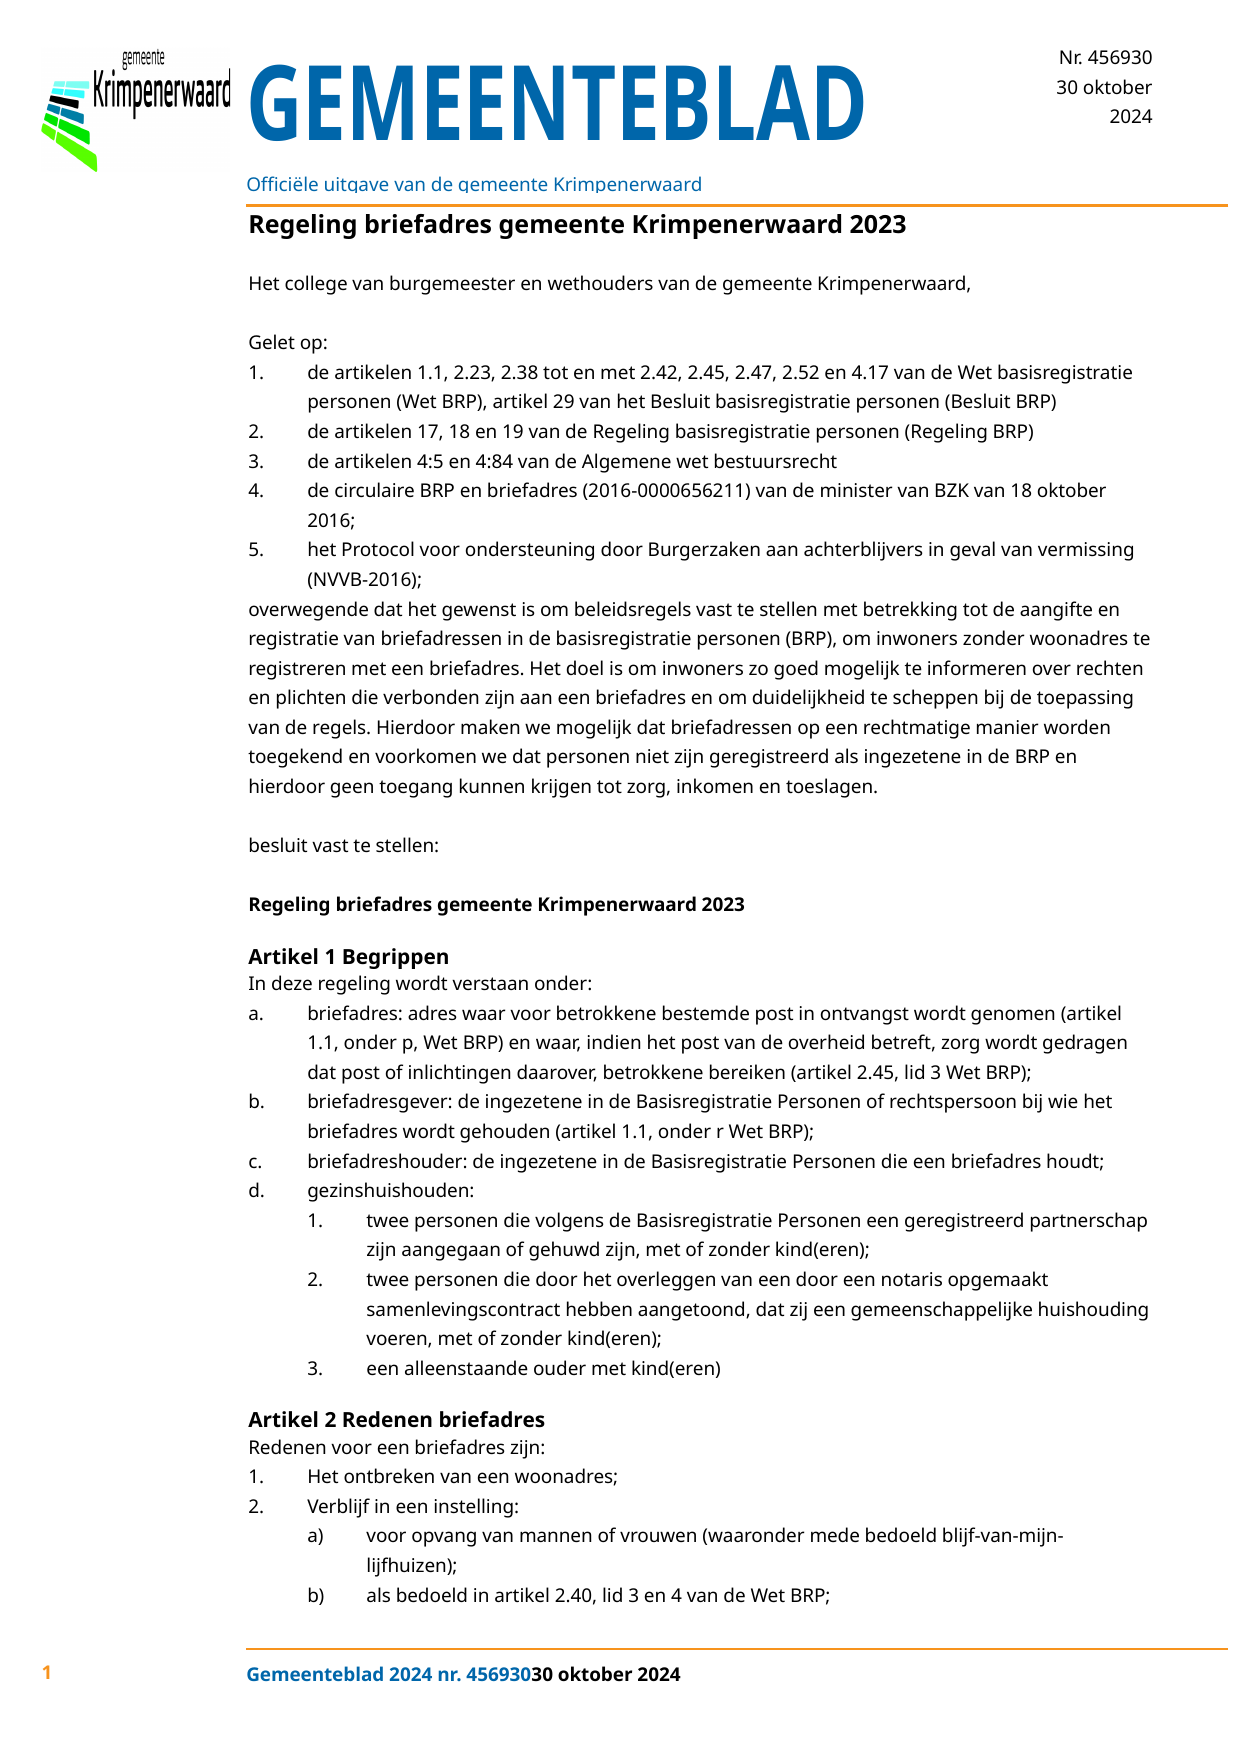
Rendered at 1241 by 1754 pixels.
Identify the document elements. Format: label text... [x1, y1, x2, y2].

list briefadreshouder: de ingezetene in de Basisregistratie Personen die een briefadres houdt; [248, 1148, 1152, 1174]
list briefadresgever: de ingezetene in de Basisregistratie Personen of rechtspersoon bij wie het briefadres wordt gehouden (artikel 1.1, onder r Wet BRP); [248, 1089, 1152, 1144]
list gezinshuishouden: [248, 1177, 1152, 1203]
list een alleenstaande ouder met kind(eren) [307, 1355, 1152, 1381]
list voor opvang van mannen of vrouwen (waaronder mede bedoeld blijf-van-mijn-lijfhuizen); [307, 1523, 1152, 1578]
text Regeling briefadres gemeente Krimpenerwaard 2023 [248, 207, 1152, 241]
text Het college van burgemeester en wethouders van de gemeente Krimpenerwaard, [248, 270, 1152, 296]
list de circulaire BRP en briefadres (2016-0000656211) van de minister van BZK van 18 oktober 2016; [248, 477, 1152, 533]
list de artikelen 1.1, 2.23, 2.38 tot en met 2.42, 2.45, 2.47, 2.52 en 4.17 van de Wet basisregistratie personen (Wet BRP), artikel 29 van het Besluit basisregistratie personen (Besluit BRP) [248, 359, 1152, 414]
list als bedoeld in artikel 2.40, lid 3 en 4 van de Wet BRP; [307, 1582, 1152, 1607]
text In deze regeling wordt verstaan onder: [248, 970, 1152, 996]
text Gelet op: [248, 329, 1152, 355]
list twee personen die door het overleggen van een door een notaris opgemaakt samenlevingscontract hebben aangetoond, dat zij een gemeenschappelijke huishouding voeren, met of zonder kind(eren); [307, 1266, 1152, 1351]
list twee personen die volgens de Basisregistratie Personen een geregistreerd partnerschap zijn aangegaan of gehuwd zijn, met of zonder kind(eren); [307, 1207, 1152, 1262]
list het Protocol voor ondersteuning door Burgerzaken aan achterblijvers in geval van vermissing (NVVB-2016); [248, 537, 1152, 592]
text Artikel 1 Begrippen [248, 942, 1152, 970]
list de artikelen 4:5 en 4:84 van de Algemene wet bestuursrecht [248, 448, 1152, 473]
list de artikelen 17, 18 en 19 van de Regeling basisregistratie personen (Regeling BRP) [248, 418, 1152, 444]
list Verblijf in een instelling: [248, 1493, 1152, 1519]
text Regeling briefadres gemeente Krimpenerwaard 2023 [248, 892, 1152, 917]
text Artikel 2 Redenen briefadres [248, 1405, 1152, 1434]
text overwegende dat het gewenst is om beleidsregels vast te stellen met betrekking tot de aangifte en registratie van briefadressen in de basisregistratie personen (BRP), om inwoners zonder woonadres te registreren met een briefadres. Het doel is om inwoners zo goed mogelijk te informeren over rechten en plichten die verbonden zijn aan een briefadres en om duidelijkheid te scheppen bij de toepassing van de regels. Hierdoor maken we mogelijk dat briefadressen op een rechtmatige manier worden toegekend en voorkomen we dat personen niet zijn geregistreerd als ingezetene in de BRP en hierdoor geen toegang kunnen krijgen tot zorg, inkomen en toeslagen. [248, 596, 1152, 799]
list Het ontbreken van een woonadres; [248, 1463, 1152, 1489]
list briefadres: adres waar voor betrokkene bestemde post in ontvangst wordt genomen (artikel 1.1, onder p, Wet BRP) en waar, indien het post van de overheid betreft, zorg wordt gedragen dat post of inlichtingen daarover, betrokkene bereiken (artikel 2.45, lid 3 Wet BRP); [248, 1000, 1152, 1085]
text besluit vast te stellen: [248, 832, 1152, 858]
text Redenen voor een briefadres zijn: [248, 1434, 1152, 1459]
picture [41, 47, 231, 172]
